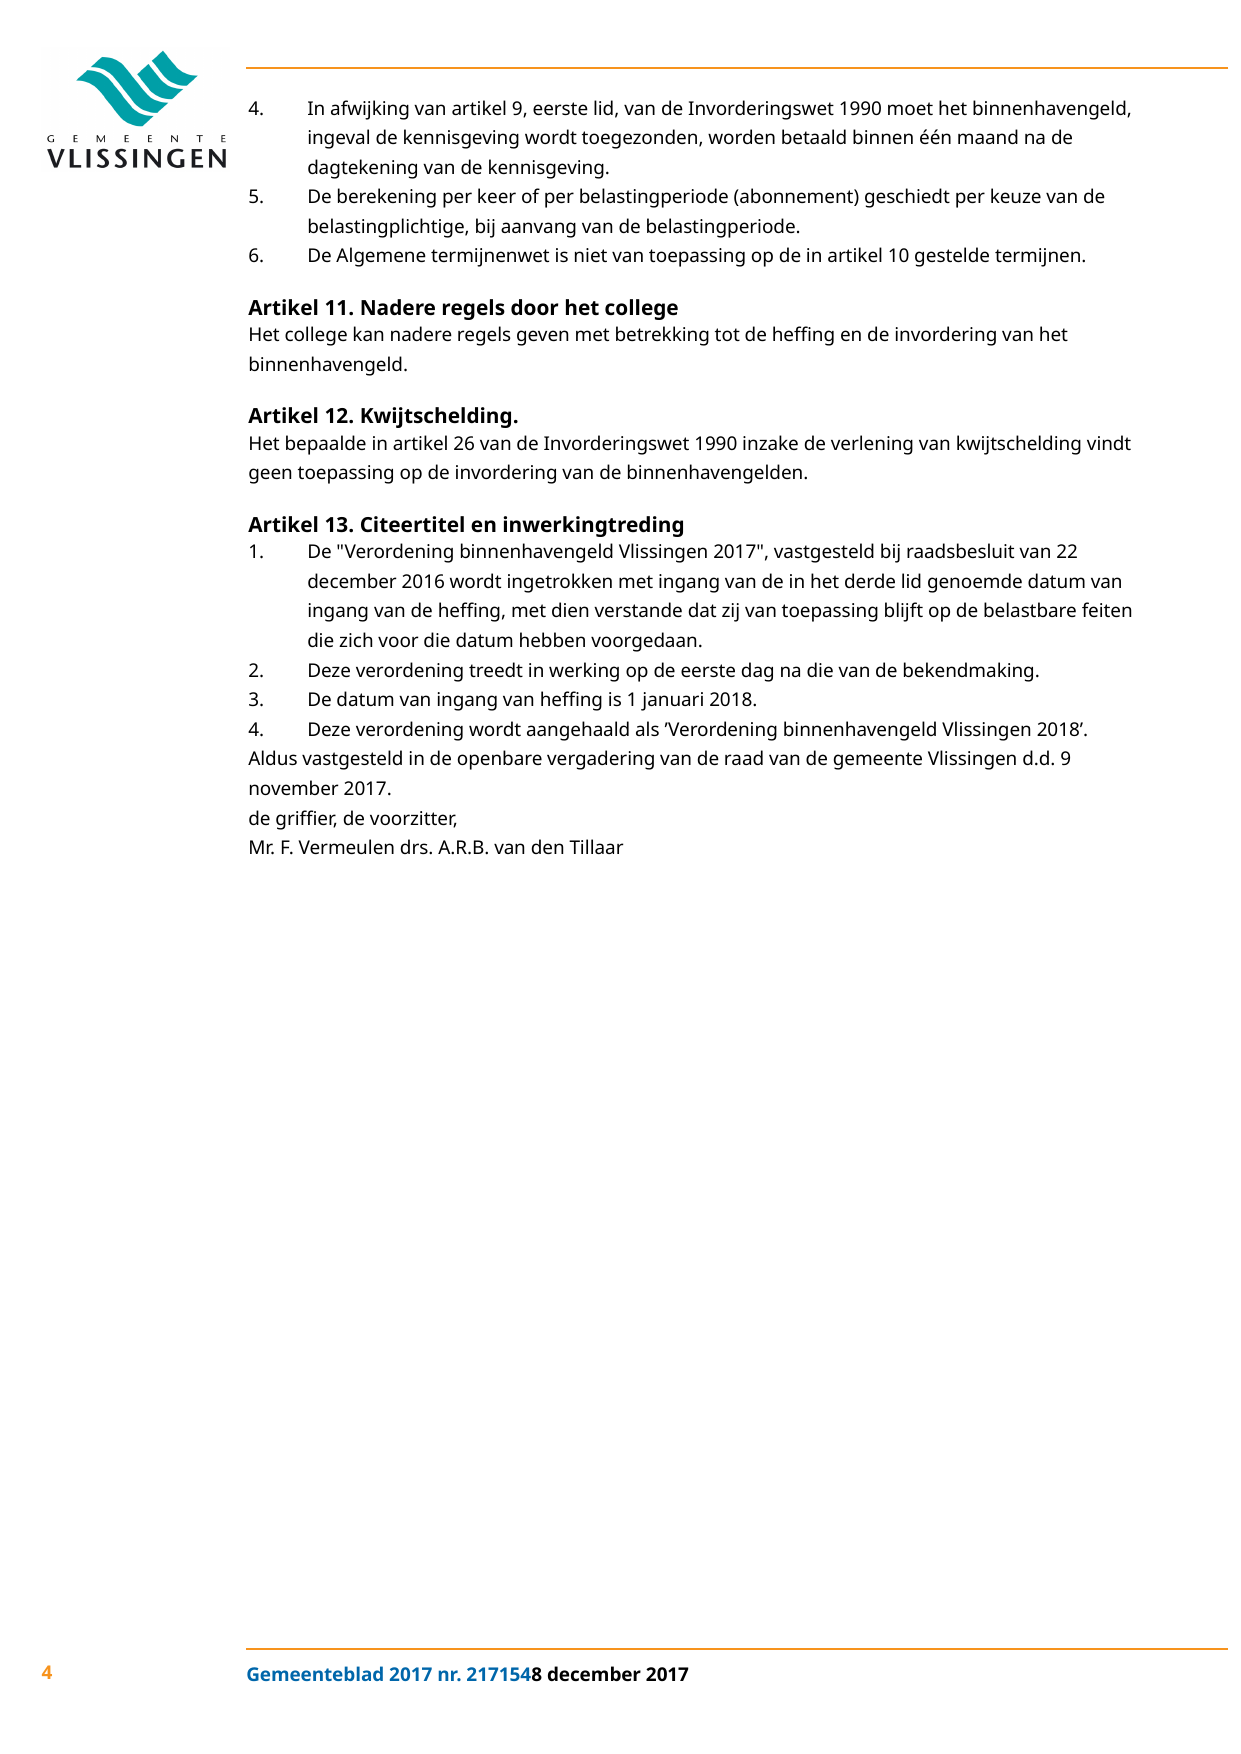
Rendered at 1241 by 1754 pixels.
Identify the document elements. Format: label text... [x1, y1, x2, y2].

text Het college kan nadere regels geven met betrekking tot de heffing en de invordering van het binnenhavengeld. [248, 322, 1152, 377]
list Deze verordening wordt aangehaald als ’Verordening binnenhavengeld Vlissingen 2018’. [248, 716, 1152, 742]
text Artikel 13. Citeertitel en inwerkingtreding [248, 510, 1152, 538]
list De "Verordening binnenhavengeld Vlissingen 2017", vastgesteld bij raadsbesluit van 22 december 2016 wordt ingetrokken met ingang van de in het derde lid genoemde datum van ingang van de heffing, met dien verstande dat zij van toepassing blijft op de belastbare feiten die zich voor die datum hebben voorgedaan. [248, 538, 1152, 653]
list De berekening per keer of per belastingperiode (abonnement) geschiedt per keuze van de belastingplichtige, bij aanvang van de belastingperiode. [248, 183, 1152, 239]
text Het bepaalde in artikel 26 van de Invorderingswet 1990 inzake de verlening van kwijtschelding vindt geen toepassing op de invordering van de binnenhavengelden. [248, 430, 1152, 485]
text Aldus vastgesteld in de openbare vergadering van de raad van de gemeente Vlissingen d.d. 9 november 2017. [248, 746, 1152, 801]
text Mr. F. Vermeulen drs. A.R.B. van den Tillaar [248, 834, 1152, 860]
list In afwijking van artikel 9, eerste lid, van de Invorderingswet 1990 moet het binnenhavengeld, ingeval de kennisgeving wordt toegezonden, worden betaald binnen één maand na de dagtekening van de kennisgeving. [248, 95, 1152, 180]
list De Algemene termijnenwet is niet van toepassing op de in artikel 10 gestelde termijnen. [248, 243, 1152, 268]
picture [41, 47, 231, 172]
list De datum van ingang van heffing is 1 januari 2018. [248, 686, 1152, 712]
text Artikel 11. Nadere regels door het college [248, 293, 1152, 322]
text de griffier, de voorzitter, [248, 805, 1152, 830]
text Artikel 12. Kwijtschelding. [248, 402, 1152, 430]
list Deze verordening treedt in werking op de eerste dag na die van de bekendmaking. [248, 657, 1152, 682]
